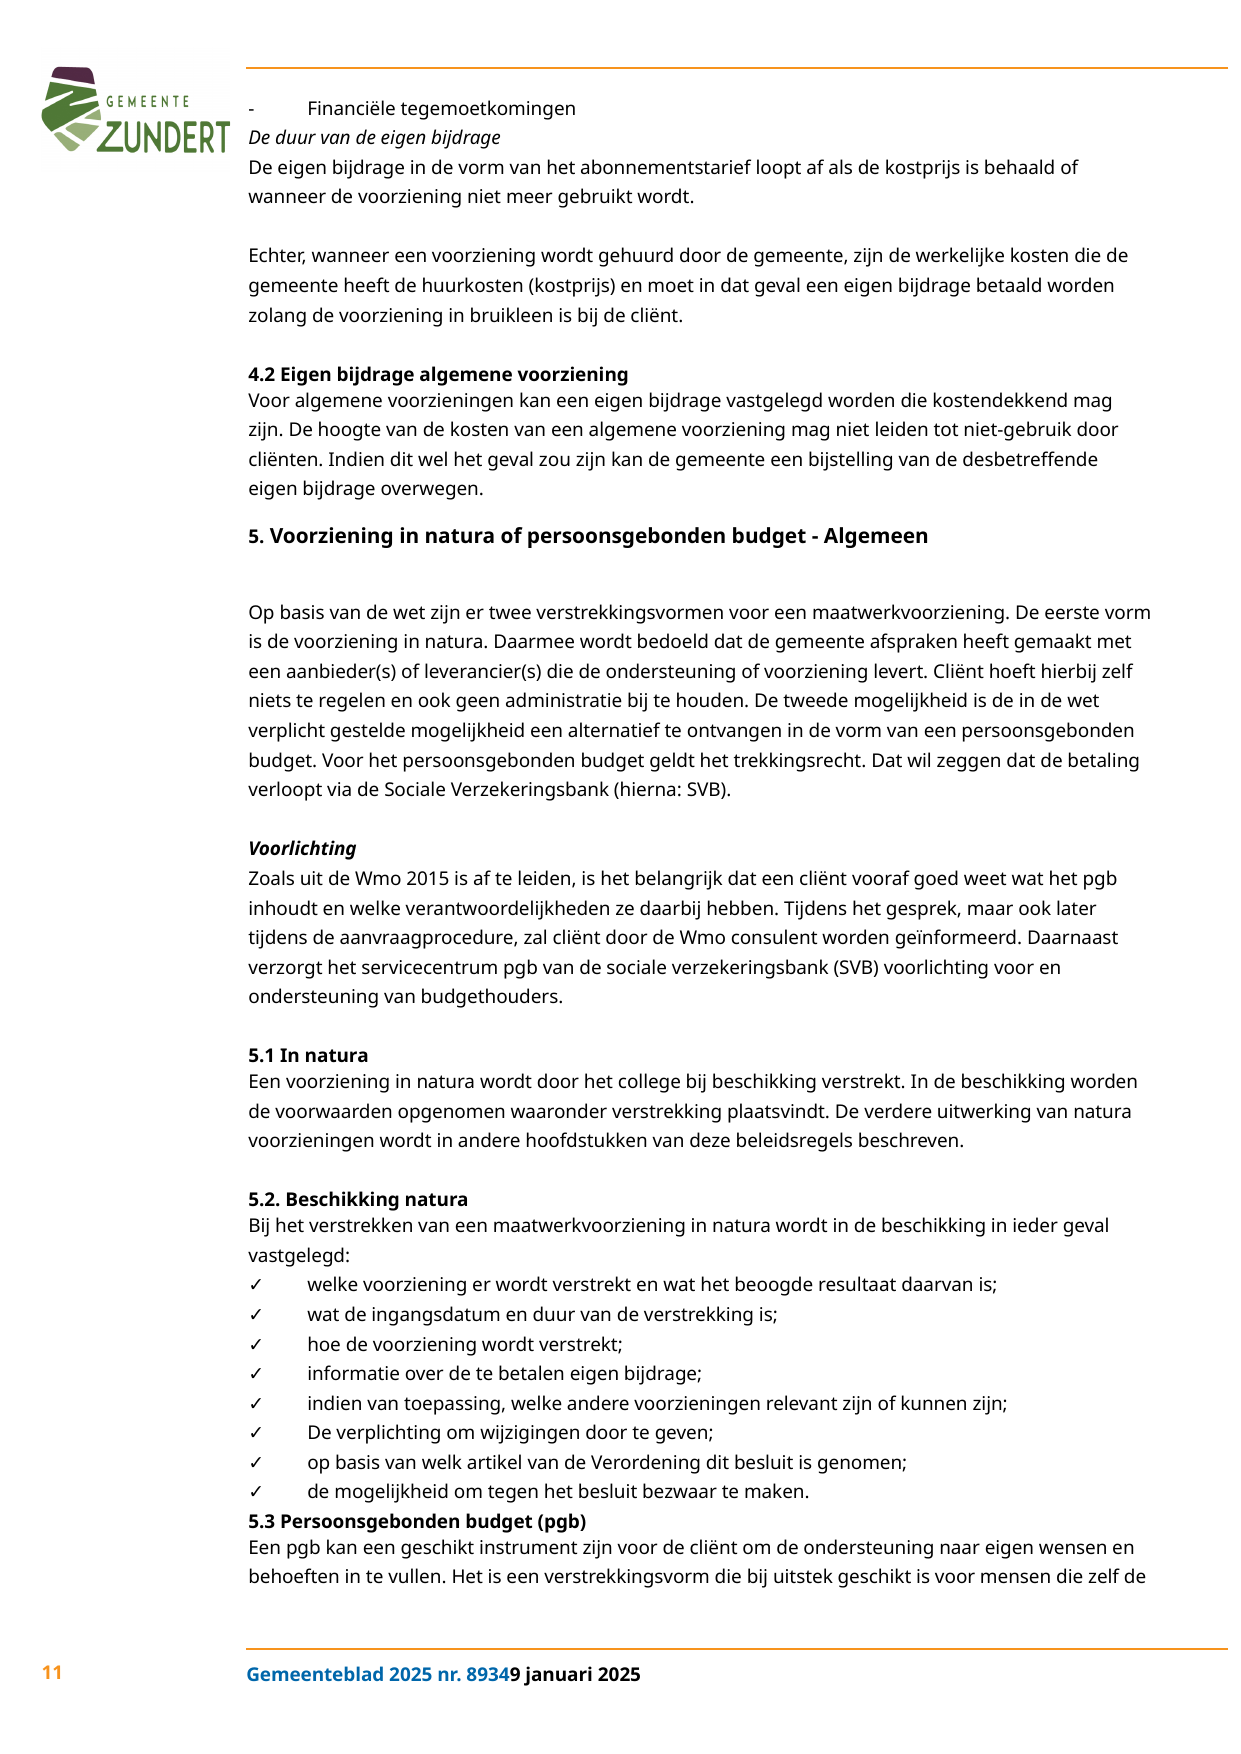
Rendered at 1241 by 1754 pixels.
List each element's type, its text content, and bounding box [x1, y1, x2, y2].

text 5.2. Beschikking natura [248, 1187, 1152, 1212]
text Op basis van de wet zijn er twee verstrekkingsvormen voor een maatwerkvoorziening. De eerste vorm is de voorziening in natura. Daarmee wordt bedoeld dat de gemeente afspraken heeft gemaakt met een aanbieder(s) of leverancier(s) die de ondersteuning of voorziening levert. Cliënt hoeft hierbij zelf niets te regelen en ook geen administratie bij te houden. De tweede mogelijkheid is de in de wet verplicht gestelde mogelijkheid een alternatief te ontvangen in de vorm van een persoonsgebonden budget. Voor het persoonsgebonden budget geldt het trekkingsrecht. Dat wil zeggen dat de betaling verloopt via de Sociale Verzekeringsbank (hierna: SVB). [248, 599, 1152, 802]
list wat de ingangsdatum en duur van de verstrekking is; [248, 1301, 1152, 1327]
text Zoals uit de Wmo 2015 is af te leiden, is het belangrijk dat een cliënt vooraf goed weet wat het pgb inhoudt en welke verantwoordelijkheden ze daarbij hebben. Tijdens het gesprek, maar ook later tijdens de aanvraagprocedure, zal cliënt door de Wmo consulent worden geïnformeerd. Daarnaast verzorgt het servicecentrum pgb van de sociale verzekeringsbank (SVB) voorlichting voor en ondersteuning van budgethouders. [248, 865, 1152, 1009]
text Een pgb kan een geschikt instrument zijn voor de cliënt om de ondersteuning naar eigen wensen en behoeften in te vullen. Het is een verstrekkingsvorm die bij uitstek geschikt is voor mensen die zelf de [248, 1534, 1152, 1589]
list informatie over de te betalen eigen bijdrage; [248, 1360, 1152, 1386]
text Bij het verstrekken van een maatwerkvoorziening in natura wordt in de beschikking in ieder geval vastgelegd: [248, 1212, 1152, 1268]
text Voorlichting [248, 836, 1152, 861]
text Echter, wanneer een voorziening wordt gehuurd door de gemeente, zijn de werkelijke kosten die de gemeente heeft de huurkosten (kostprijs) en moet in dat geval een eigen bijdrage betaald worden zolang de voorziening in bruikleen is bij de cliënt. [248, 243, 1152, 328]
list de mogelijkheid om tegen het besluit bezwaar te maken. [248, 1479, 1152, 1504]
text 4.2 Eigen bijdrage algemene voorziening [248, 361, 1152, 387]
text 5.3 Persoonsgebonden budget (pgb) [248, 1508, 1152, 1534]
list Financiële tegemoetkomingen [248, 95, 1152, 121]
text De eigen bijdrage in de vorm van het abonnementstarief loopt af als de kostprijs is behaald of wanneer de voorziening niet meer gebruikt wordt. [248, 154, 1152, 209]
text 5. Voorziening in natura of persoonsgebonden budget - Algemeen [248, 521, 1152, 549]
text 5.1 In natura [248, 1043, 1152, 1068]
list indien van toepassing, welke andere voorzieningen relevant zijn of kunnen zijn; [248, 1390, 1152, 1416]
picture [41, 47, 231, 172]
list op basis van welk artikel van de Verordening dit besluit is genomen; [248, 1449, 1152, 1475]
list De verplichting om wijzigingen door te geven; [248, 1419, 1152, 1445]
text Een voorziening in natura wordt door het college bij beschikking verstrekt. In de beschikking worden de voorwaarden opgenomen waaronder verstrekking plaatsvindt. De verdere uitwerking van natura voorzieningen wordt in andere hoofdstukken van deze beleidsregels beschreven. [248, 1068, 1152, 1153]
text Voor algemene voorzieningen kan een eigen bijdrage vastgelegd worden die kostendekkend mag zijn. De hoogte van de kosten van een algemene voorziening mag niet leiden tot niet-gebruik door cliënten. Indien dit wel het geval zou zijn kan de gemeente een bijstelling van de desbetreffende eigen bijdrage overwegen. [248, 387, 1152, 501]
list welke voorziening er wordt verstrekt en wat het beoogde resultaat daarvan is; [248, 1272, 1152, 1297]
text De duur van de eigen bijdrage [248, 124, 1152, 150]
list hoe de voorziening wordt verstrekt; [248, 1331, 1152, 1356]
